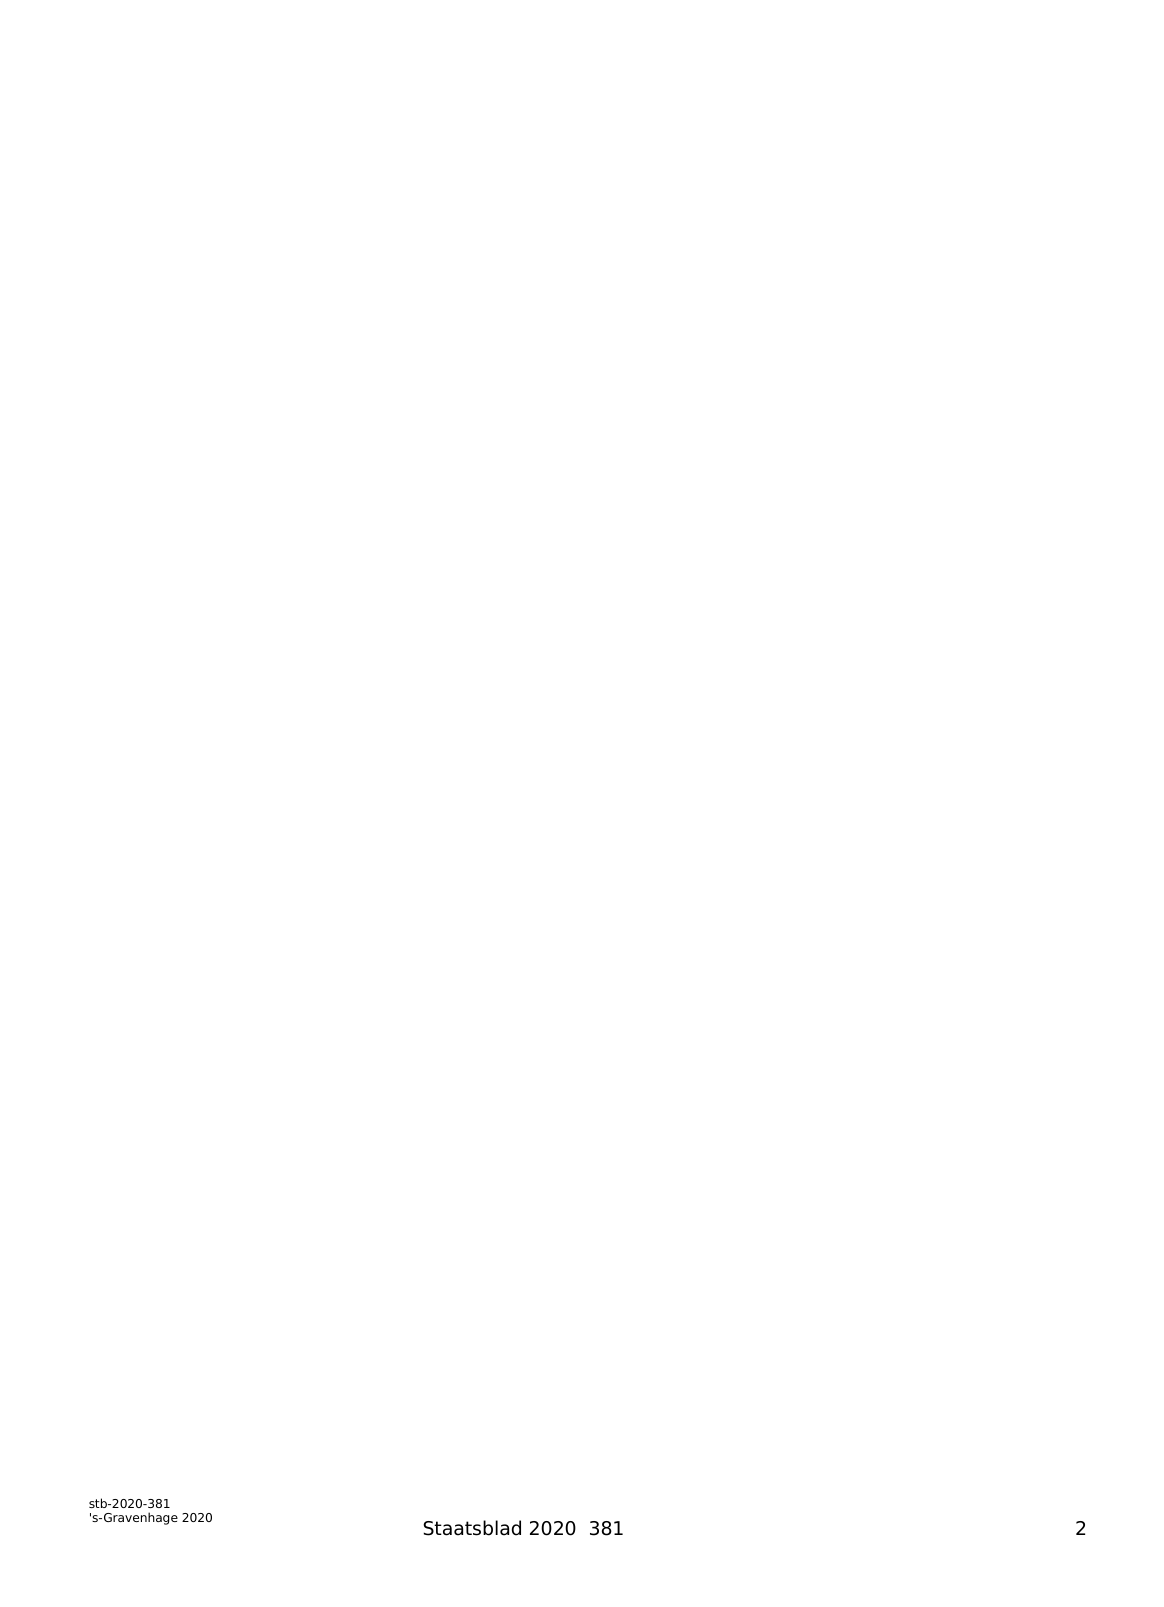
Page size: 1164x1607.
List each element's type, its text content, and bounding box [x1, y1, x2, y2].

text stb-2020-381 [88, 1497, 323, 1511]
text 's-Gravenhage 2020 [88, 1511, 323, 1525]
